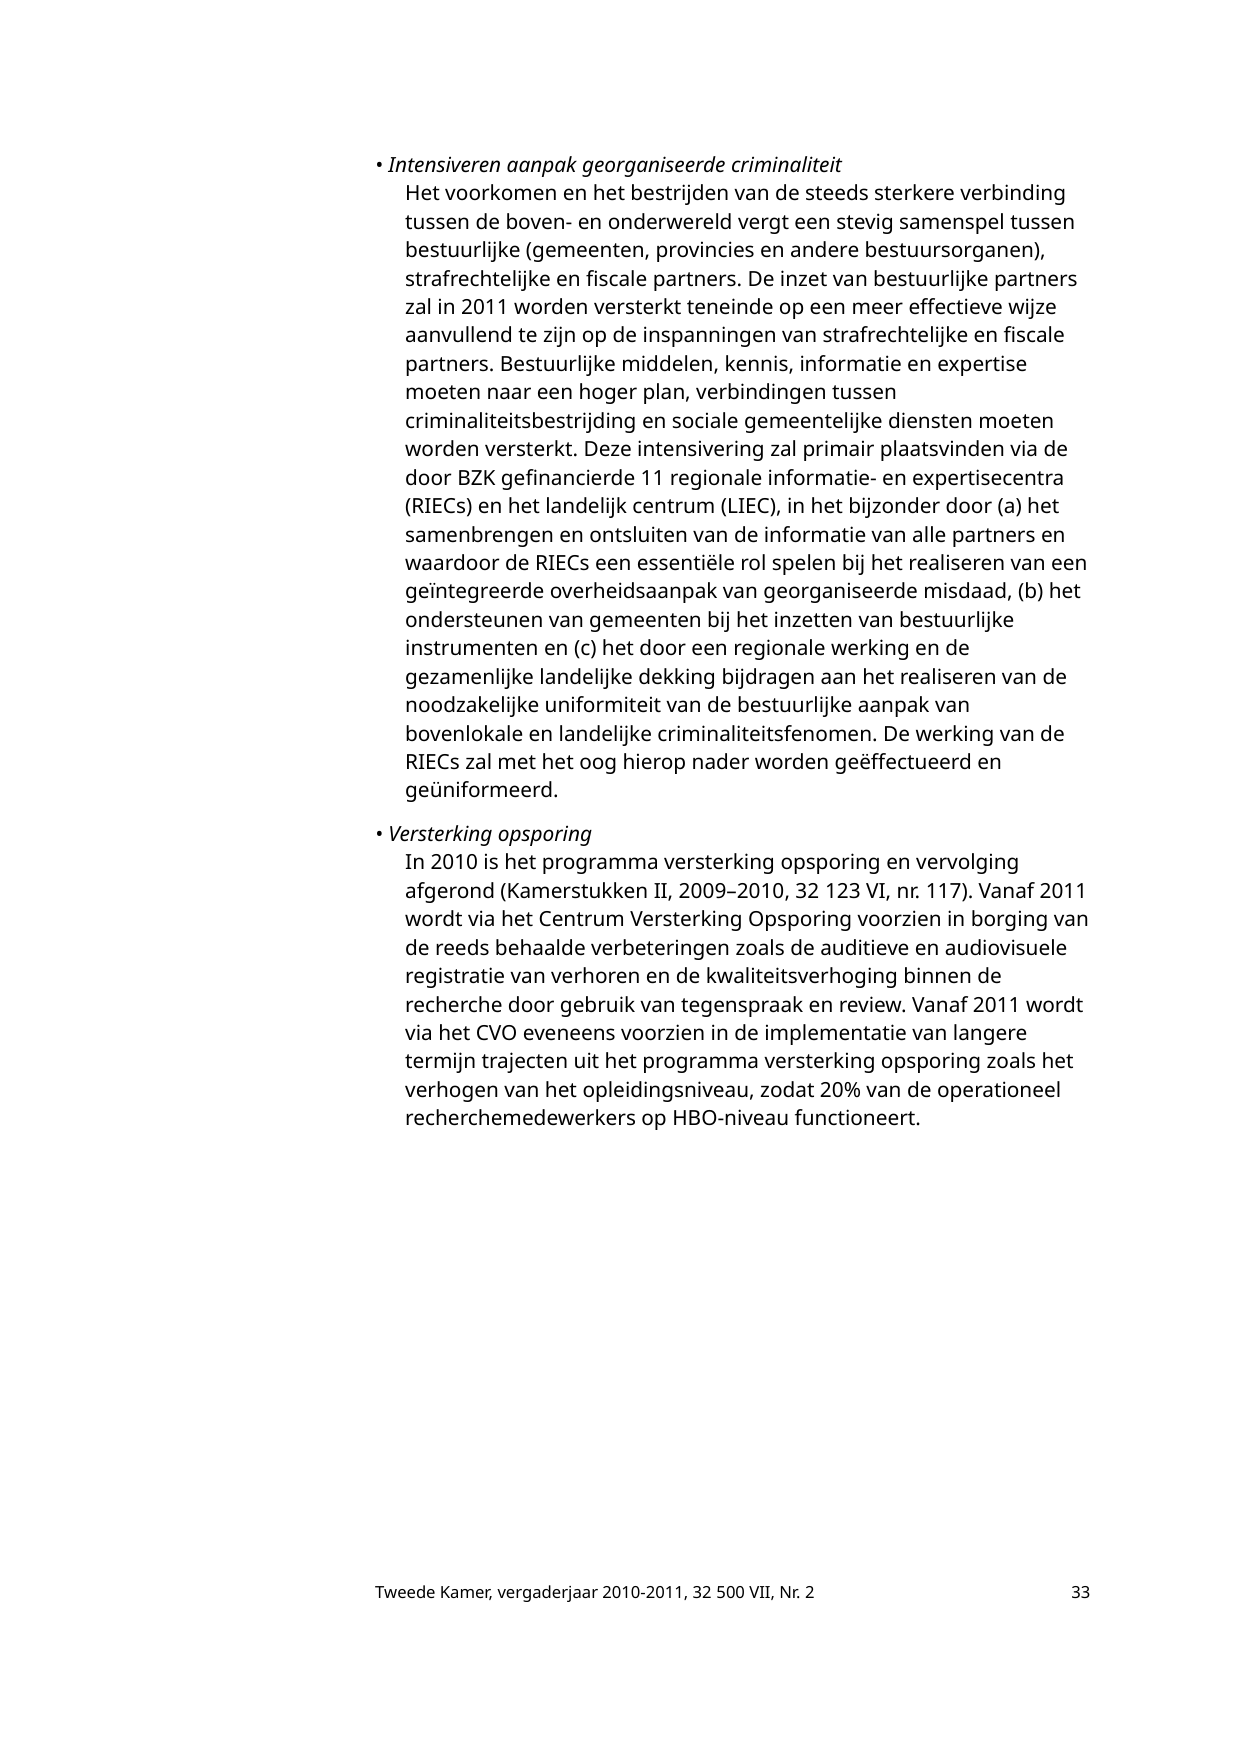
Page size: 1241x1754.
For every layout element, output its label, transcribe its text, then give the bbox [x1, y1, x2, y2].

text Het voorkomen en het bestrijden van de steeds sterkere verbinding tussen de boven- en onderwereld vergt een stevig samenspel tussen bestuurlijke (gemeenten, provincies en andere bestuursorganen), strafrechtelijke en fiscale partners. De inzet van bestuurlijke partners zal in 2011 worden versterkt teneinde op een meer effectieve wijze aanvullend te zijn op de inspanningen van strafrechtelijke en fiscale partners. Bestuurlijke middelen, kennis, informatie en expertise moeten naar een hoger plan, verbindingen tussen criminaliteitsbestrijding en sociale gemeentelijke diensten moeten worden versterkt. Deze intensivering zal primair plaatsvinden via de door BZK gefinancierde 11 regionale informatie- en expertisecentra (RIECs) en het landelijk centrum (LIEC), in het bijzonder door (a) het samenbrengen en ontsluiten van de informatie van alle partners en waardoor de RIECs een essentiële rol spelen bij het realiseren van een geïntegreerde overheidsaanpak van georganiseerde misdaad, (b) het ondersteunen van gemeenten bij het inzetten van bestuurlijke instrumenten en (c) het door een regionale werking en de gezamenlijke landelijke dekking bijdragen aan het realiseren van de noodzakelijke uniformiteit van de bestuurlijke aanpak van bovenlokale en landelijke criminaliteitsfenomen. De werking van de RIECs zal met het oog hierop nader worden geëffectueerd en geüniformeerd. [405, 178, 1090, 804]
text • Intensiveren aanpak georganiseerde criminaliteit [375, 150, 1090, 178]
text • Versterking opsporing [375, 819, 1090, 847]
text In 2010 is het programma versterking opsporing en vervolging afgerond (Kamerstukken II, 2009–2010, 32 123 VI, nr. 117). Vanaf 2011 wordt via het Centrum Versterking Opsporing voorzien in borging van de reeds behaalde verbeteringen zoals de auditieve en audiovisuele registratie van verhoren en de kwaliteitsverhoging binnen de recherche door gebruik van tegenspraak en review. Vanaf 2011 wordt via het CVO eveneens voorzien in de implementatie van langere termijn trajecten uit het programma versterking opsporing zoals het verhogen van het opleidingsniveau, zodat 20% van de operationeel recherchemedewerkers op HBO-niveau functioneert. [405, 847, 1090, 1132]
